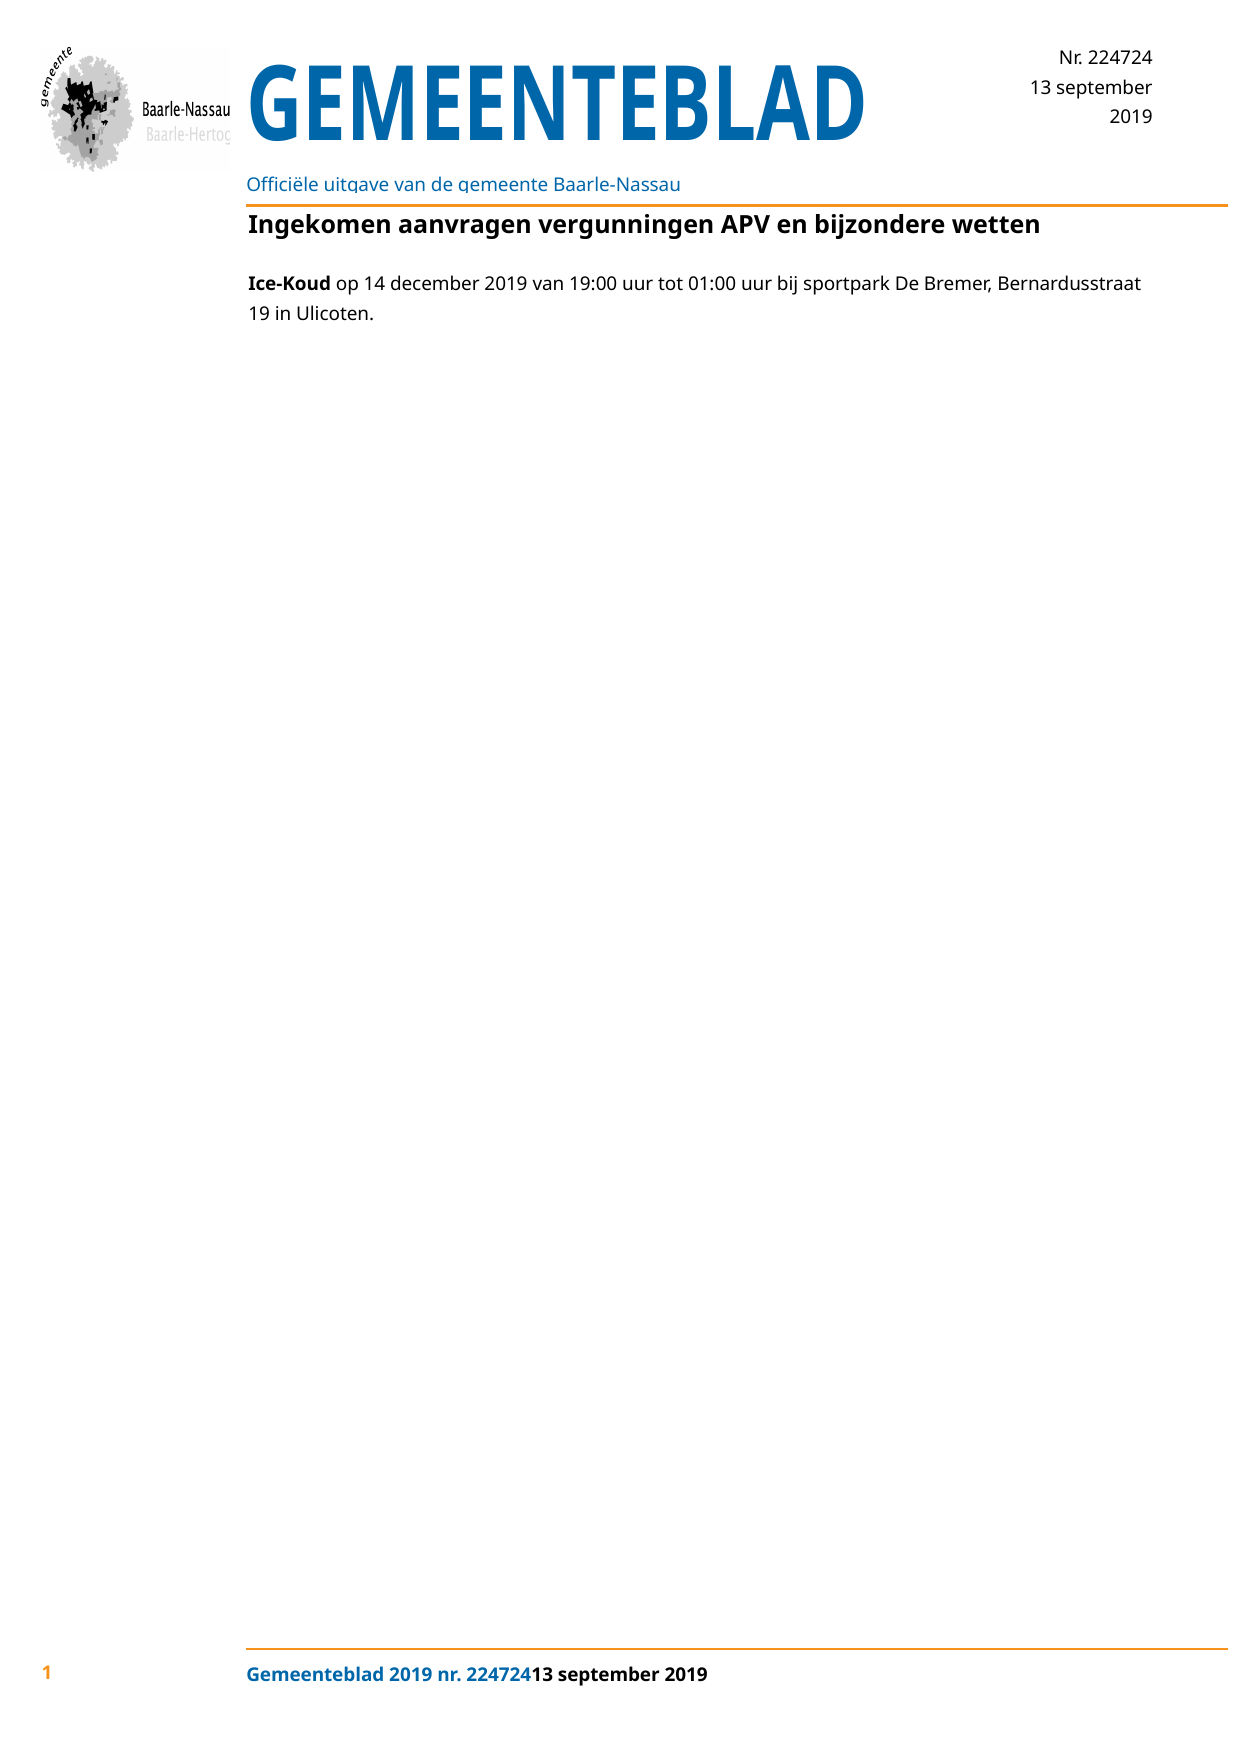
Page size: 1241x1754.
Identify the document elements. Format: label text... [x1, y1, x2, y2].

text Ingekomen aanvragen vergunningen APV en bijzondere wetten [248, 207, 1152, 241]
picture [41, 47, 231, 172]
text Ice-Koud op 14 december 2019 van 19:00 uur tot 01:00 uur bij sportpark De Bremer, Bernardusstraat 19 in Ulicoten. [248, 270, 1152, 326]
